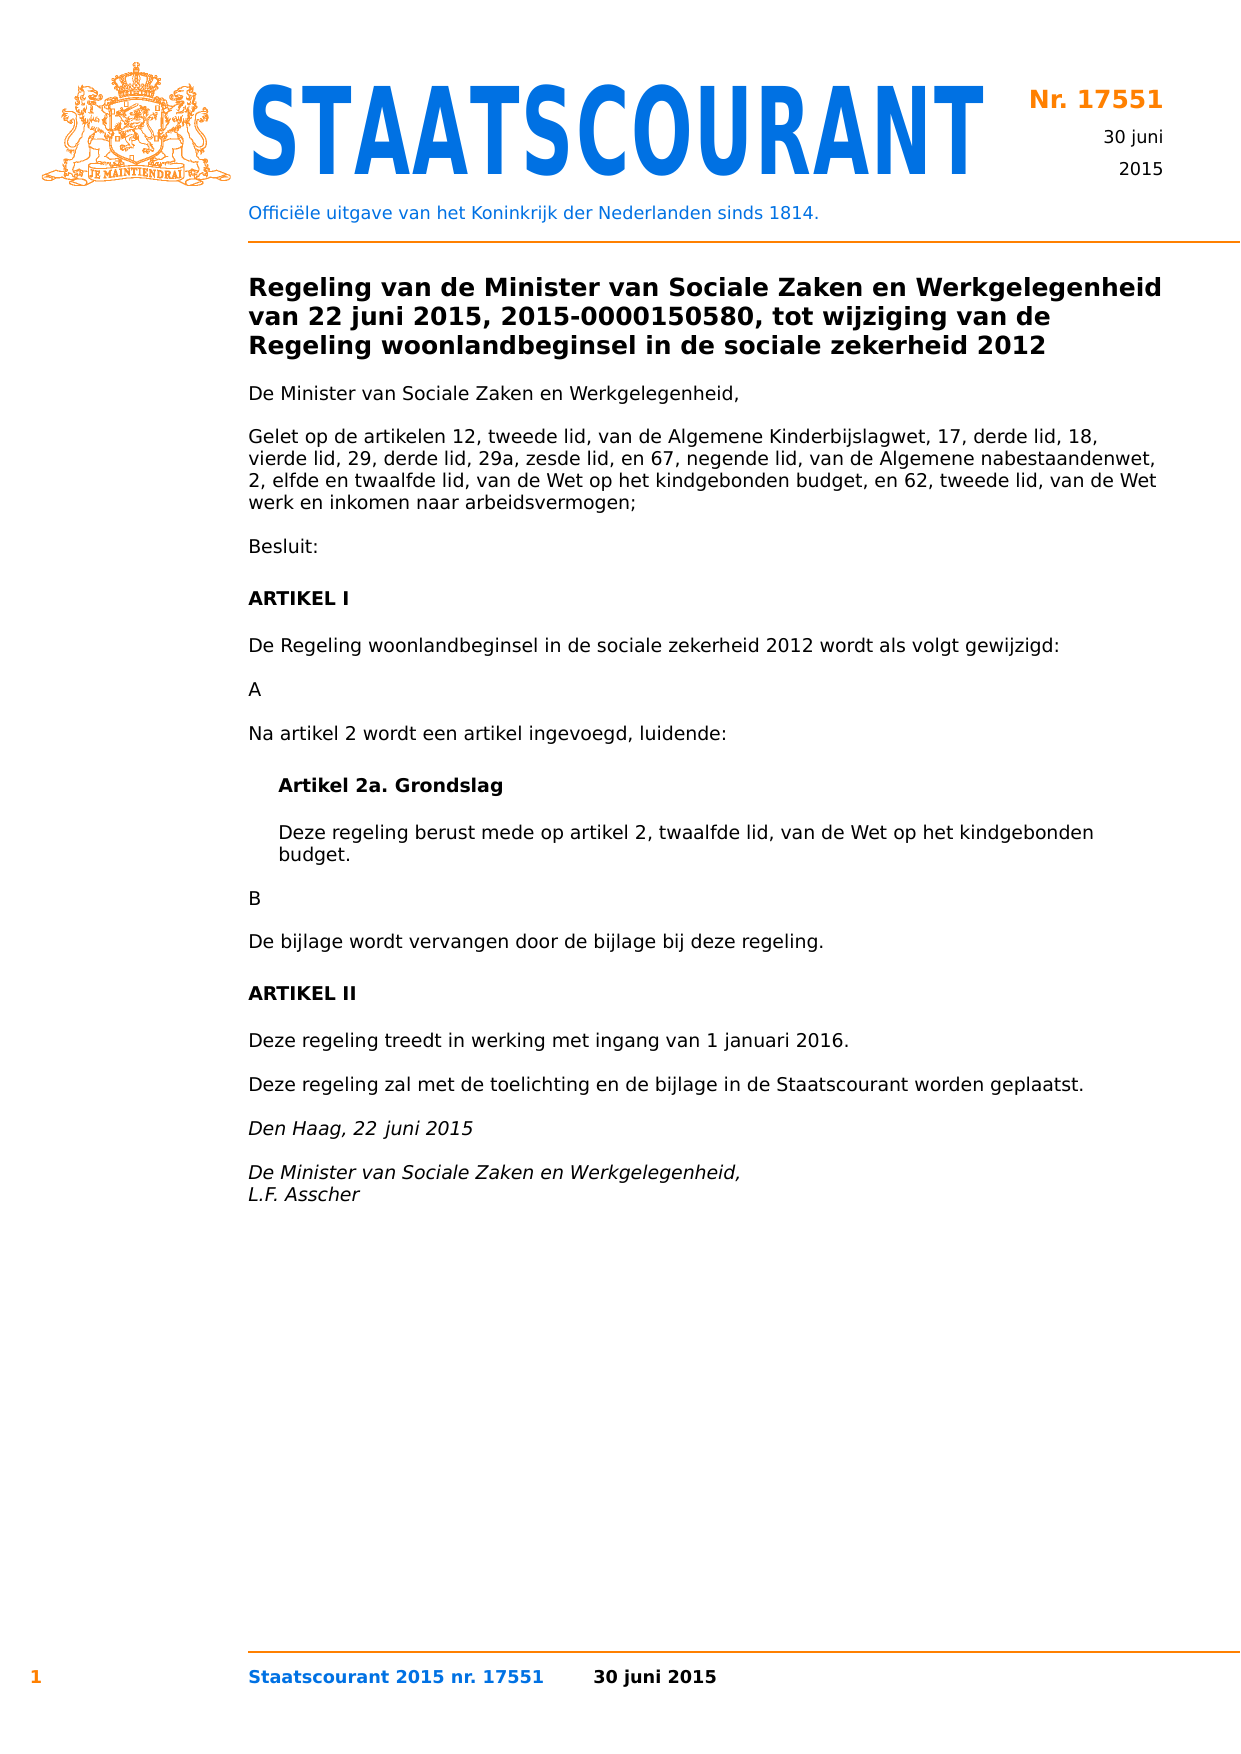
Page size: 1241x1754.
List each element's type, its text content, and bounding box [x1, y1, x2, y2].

table_header Nr. 17551 [998, 62, 1240, 121]
subtitle ARTIKEL I [248, 588, 1163, 610]
table_cell Officiële uitgave van het Koninkrijk der Nederlanden sinds 1814. [248, 203, 1240, 241]
text B [248, 887, 1163, 909]
text Deze regeling treedt in werking met ingang van 1 januari 2016. [248, 1030, 1163, 1052]
table_header [25, 62, 248, 241]
text De Minister van Sociale Zaken en Werkgelegenheid, L.F. Asscher [248, 1162, 1163, 1206]
text A [248, 679, 1163, 701]
subtitle Regeling van de Minister van Sociale Zaken en Werkgelegenheid van 22 juni 2015, 2015-0000150580, tot wijziging van de Regeling woonlandbeginsel in de sociale zekerheid 2012 [248, 273, 1163, 361]
text De Regeling woonlandbeginsel in de sociale zekerheid 2012 wordt als volgt gewijzigd: [248, 635, 1163, 657]
subtitle Artikel 2a. Grondslag [278, 775, 1163, 797]
text Deze regeling zal met de toelichting en de bijlage in de Staatscourant worden geplaatst. [248, 1074, 1163, 1096]
table_cell 2015 [998, 153, 1240, 203]
text De Minister van Sociale Zaken en Werkgelegenheid, [248, 382, 1163, 404]
picture [41, 62, 231, 186]
table_cell 30 juni [998, 121, 1240, 153]
text De bijlage wordt vervangen door de bijlage bij deze regeling. [248, 931, 1163, 953]
text Na artikel 2 wordt een artikel ingevoegd, luidende: [248, 723, 1163, 745]
text Gelet op de artikelen 12, tweede lid, van de Algemene Kinderbijslagwet, 17, derde lid, 18, vierde lid, 29, derde lid, 29a, zesde lid, en 67, negende lid, van de Algemene nabestaandenwet, 2, elfde en twaalfde lid, van de Wet op het kindgebonden budget, en 62, tweede lid, van de Wet werk en inkomen naar arbeidsvermogen; [248, 426, 1163, 514]
text Deze regeling berust mede op artikel 2, twaalfde lid, van de Wet op het kindgebonden budget. [278, 822, 1163, 866]
table_header STAATSCOURANT [248, 62, 998, 203]
text Besluit: [248, 536, 1163, 558]
text Den Haag, 22 juni 2015 [248, 1118, 1163, 1140]
subtitle ARTIKEL II [248, 983, 1163, 1005]
